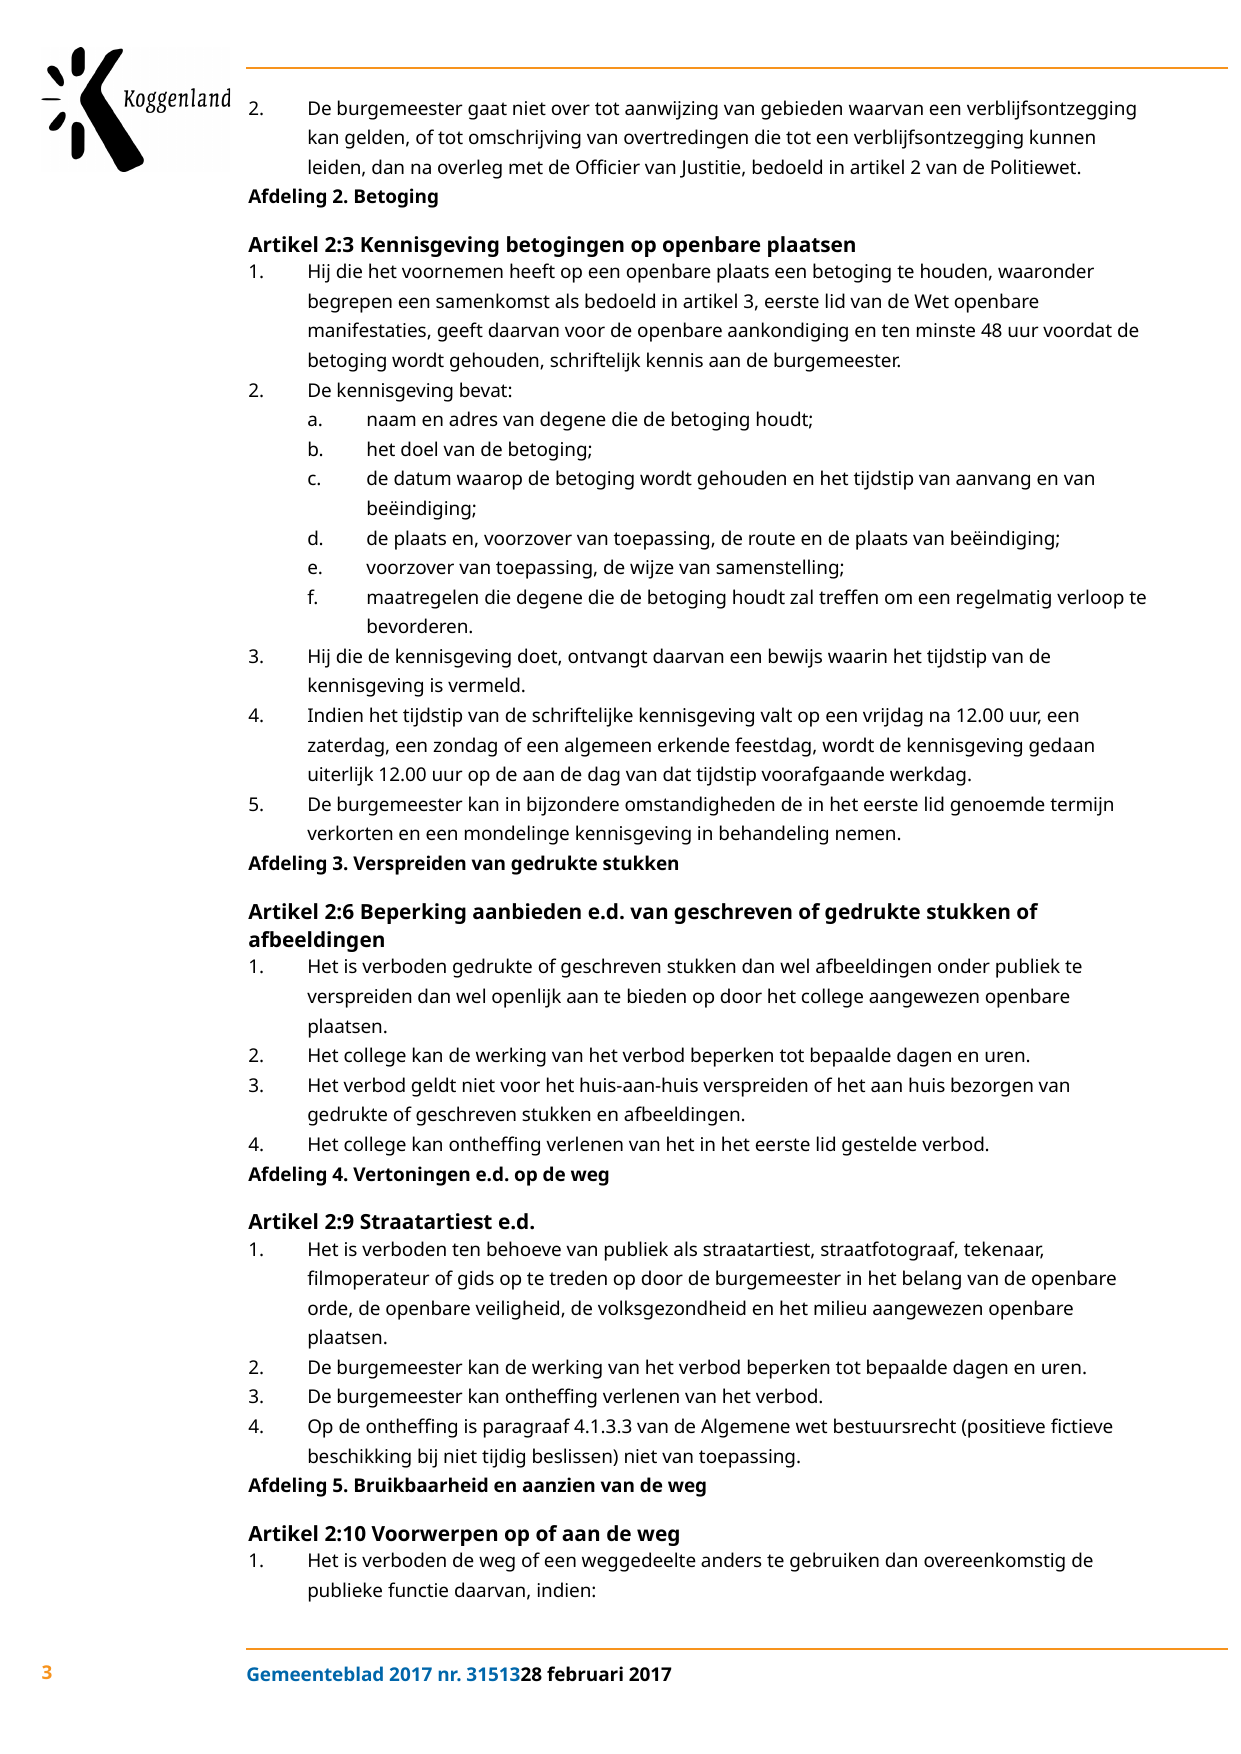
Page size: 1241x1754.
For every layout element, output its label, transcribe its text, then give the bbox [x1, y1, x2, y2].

list De burgemeester kan in bijzondere omstandigheden de in het eerste lid genoemde termijn verkorten en een mondelinge kennisgeving in behandeling nemen. [248, 791, 1152, 846]
text Afdeling 2. Betoging [248, 183, 1152, 209]
list maatregelen die degene die de betoging houdt zal treffen om een regelmatig verloop te bevorderen. [307, 584, 1152, 639]
list naam en adres van degene die de betoging houdt; [307, 406, 1152, 432]
list Het college kan de werking van het verbod beperken tot bepaalde dagen en uren. [248, 1042, 1152, 1068]
list Het is verboden ten behoeve van publiek als straatartiest, straatfotograaf, tekenaar, filmoperateur of gids op te treden op door de burgemeester in het belang van de openbare orde, de openbare veiligheid, de volksgezondheid en het milieu aangewezen openbare plaatsen. [248, 1236, 1152, 1350]
list De burgemeester kan ontheffing verlenen van het verbod. [248, 1384, 1152, 1409]
list Hij die het voornemen heeft op een openbare plaats een betoging te houden, waaronder begrepen een samenkomst als bedoeld in artikel 3, eerste lid van de Wet openbare manifestaties, geeft daarvan voor de openbare aankondiging en ten minste 48 uur voordat de betoging wordt gehouden, schriftelijk kennis aan de burgemeester. [248, 258, 1152, 373]
list voorzover van toepassing, de wijze van samenstelling; [307, 554, 1152, 580]
list De burgemeester gaat niet over tot aanwijzing van gebieden waarvan een verblijfsontzegging kan gelden, of tot omschrijving van overtredingen die tot een verblijfsontzegging kunnen leiden, dan na overleg met de Officier van Justitie, bedoeld in artikel 2 van de Politiewet. [248, 95, 1152, 180]
text Afdeling 4. Vertoningen e.d. op de weg [248, 1161, 1152, 1186]
list Het college kan ontheffing verlenen van het in het eerste lid gestelde verbod. [248, 1131, 1152, 1157]
list de plaats en, voorzover van toepassing, de route en de plaats van beëindiging; [307, 525, 1152, 551]
list Op de ontheffing is paragraaf 4.1.3.3 van de Algemene wet bestuursrecht (positieve fictieve beschikking bij niet tijdig beslissen) niet van toepassing. [248, 1413, 1152, 1468]
text Artikel 2:3 Kennisgeving betogingen op openbare plaatsen [248, 230, 1152, 258]
list Indien het tijdstip van de schriftelijke kennisgeving valt op een vrijdag na 12.00 uur, een zaterdag, een zondag of een algemeen erkende feestdag, wordt de kennisgeving gedaan uiterlijk 12.00 uur op de aan de dag van dat tijdstip voorafgaande werkdag. [248, 702, 1152, 787]
text Artikel 2:9 Straatartiest e.d. [248, 1207, 1152, 1236]
picture [41, 47, 231, 172]
text Afdeling 3. Verspreiden van gedrukte stukken [248, 850, 1152, 876]
list het doel van de betoging; [307, 436, 1152, 462]
list Hij die de kennisgeving doet, ontvangt daarvan een bewijs waarin het tijdstip van de kennisgeving is vermeld. [248, 643, 1152, 698]
list De kennisgeving bevat: [248, 377, 1152, 403]
list Het is verboden de weg of een weggedeelte anders te gebruiken dan overeenkomstig de publieke functie daarvan, indien: [248, 1547, 1152, 1603]
list Het is verboden gedrukte of geschreven stukken dan wel afbeeldingen onder publiek te verspreiden dan wel openlijk aan te bieden op door het college aangewezen openbare plaatsen. [248, 954, 1152, 1038]
list de datum waarop de betoging wordt gehouden en het tijdstip van aanvang en van beëindiging; [307, 466, 1152, 521]
list De burgemeester kan de werking van het verbod beperken tot bepaalde dagen en uren. [248, 1354, 1152, 1380]
text Artikel 2:10 Voorwerpen op of aan de weg [248, 1519, 1152, 1547]
list Het verbod geldt niet voor het huis-aan-huis verspreiden of het aan huis bezorgen van gedrukte of geschreven stukken en afbeeldingen. [248, 1072, 1152, 1127]
text Afdeling 5. Bruikbaarheid en aanzien van de weg [248, 1472, 1152, 1498]
text Artikel 2:6 Beperking aanbieden e.d. van geschreven of gedrukte stukken of afbeeldingen [248, 897, 1152, 954]
